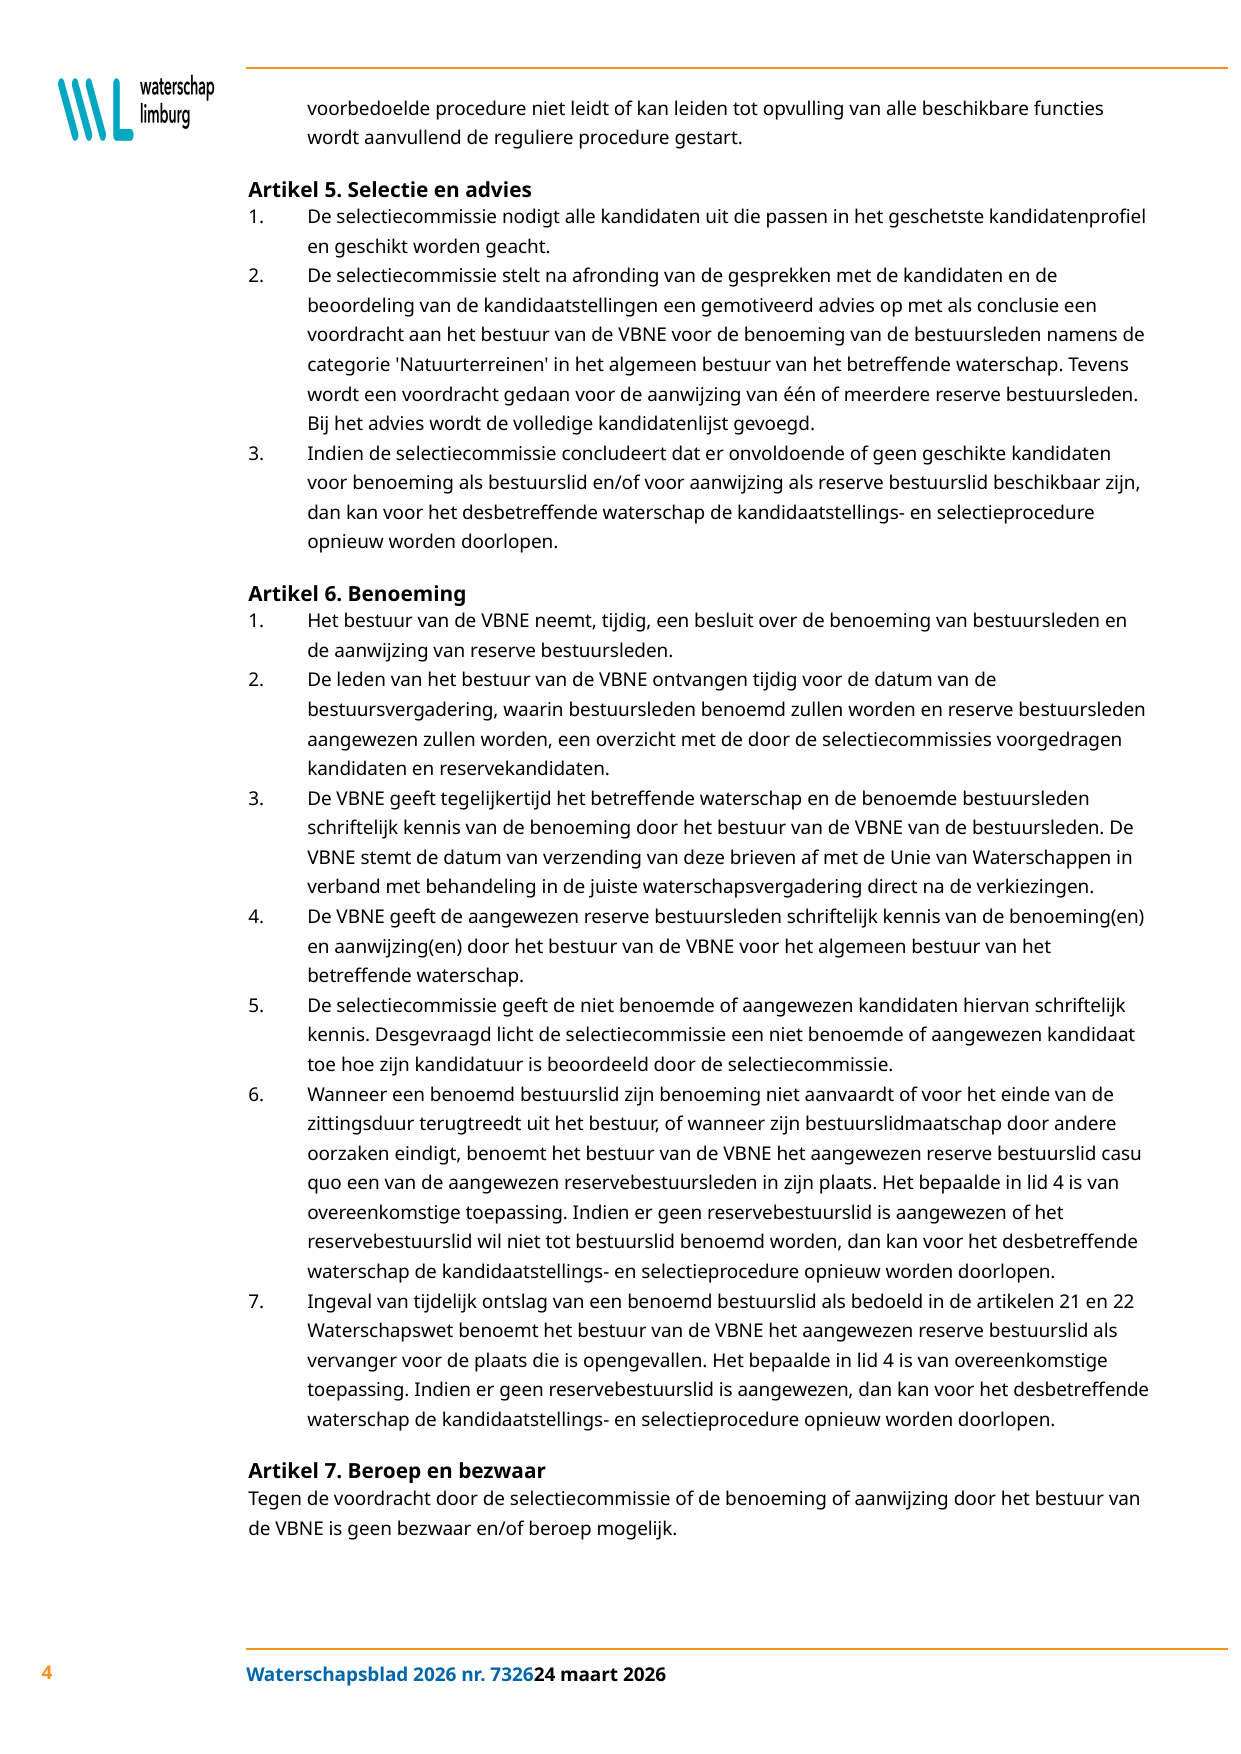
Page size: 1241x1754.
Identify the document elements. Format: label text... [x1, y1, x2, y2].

list De selectiecommissie stelt na afronding van de gesprekken met de kandidaten en de beoordeling van de kandidaatstellingen een gemotiveerd advies op met als conclusie een voordracht aan het bestuur van de VBNE voor de benoeming van de bestuursleden namens de categorie 'Natuurterreinen' in het algemeen bestuur van het betreffende waterschap. Tevens wordt een voordracht gedaan voor de aanwijzing van één of meerdere reserve bestuursleden. Bij het advies wordt de volledige kandidatenlijst gevoegd. [248, 262, 1152, 436]
list De VBNE geeft de aangewezen reserve bestuursleden schriftelijk kennis van de benoeming(en) en aanwijzing(en) door het bestuur van de VBNE voor het algemeen bestuur van het betreffende waterschap. [248, 903, 1152, 988]
text Tegen de voordracht door de selectiecommissie of de benoeming of aanwijzing door het bestuur van de VBNE is geen bezwaar en/of beroep mogelijk. [248, 1485, 1152, 1540]
list Wanneer een benoemd bestuurslid zijn benoeming niet aanvaardt of voor het einde van de zittingsduur terugtreedt uit het bestuur, of wanneer zijn bestuurslidmaatschap door andere oorzaken eindigt, benoemt het bestuur van de VBNE het aangewezen reserve bestuurslid casu quo een van de aangewezen reservebestuursleden in zijn plaats. Het bepaalde in lid 4 is van overeenkomstige toepassing. Indien er geen reservebestuurslid is aangewezen of het reservebestuurslid wil niet tot bestuurslid benoemd worden, dan kan voor het desbetreffende waterschap de kandidaatstellings- en selectieprocedure opnieuw worden doorlopen. [248, 1081, 1152, 1284]
list De selectiecommissie nodigt alle kandidaten uit die passen in het geschetste kandidatenprofiel en geschikt worden geacht. [248, 203, 1152, 258]
list Indien de selectiecommissie concludeert dat er onvoldoende of geen geschikte kandidaten voor benoeming als bestuurslid en/of voor aanwijzing als reserve bestuurslid beschikbaar zijn, dan kan voor het desbetreffende waterschap de kandidaatstellings- en selectieprocedure opnieuw worden doorlopen. [248, 440, 1152, 554]
picture [41, 47, 231, 172]
list Ingeval van tijdelijk ontslag van een benoemd bestuurslid als bedoeld in de artikelen 21 en 22 Waterschapswet benoemt het bestuur van de VBNE het aangewezen reserve bestuurslid als vervanger voor de plaats die is opengevallen. Het bepaalde in lid 4 is van overeenkomstige toepassing. Indien er geen reservebestuurslid is aangewezen, dan kan voor het desbetreffende waterschap de kandidaatstellings- en selectieprocedure opnieuw worden doorlopen. [248, 1288, 1152, 1432]
text Artikel 6. Benoeming [248, 579, 1152, 607]
list De leden van het bestuur van de VBNE ontvangen tijdig voor de datum van de bestuursvergadering, waarin bestuursleden benoemd zullen worden en reserve bestuursleden aangewezen zullen worden, een overzicht met de door de selectiecommissies voorgedragen kandidaten en reservekandidaten. [248, 667, 1152, 781]
list Het bestuur van de VBNE neemt, tijdig, een besluit over de benoeming van bestuursleden en de aanwijzing van reserve bestuursleden. [248, 607, 1152, 663]
list De selectiecommissie geeft de niet benoemde of aangewezen kandidaten hiervan schriftelijk kennis. Desgevraagd licht de selectiecommissie een niet benoemde of aangewezen kandidaat toe hoe zijn kandidatuur is beoordeeld door de selectiecommissie. [248, 992, 1152, 1077]
text Artikel 5. Selectie en advies [248, 175, 1152, 203]
list voorbedoelde procedure niet leidt of kan leiden tot opvulling van alle beschikbare functies wordt aanvullend de reguliere procedure gestart. [248, 95, 1152, 150]
list De VBNE geeft tegelijkertijd het betreffende waterschap en de benoemde bestuursleden schriftelijk kennis van de benoeming door het bestuur van de VBNE van de bestuursleden. De VBNE stemt de datum van verzending van deze brieven af met de Unie van Waterschappen in verband met behandeling in de juiste waterschapsvergadering direct na de verkiezingen. [248, 785, 1152, 899]
text Artikel 7. Beroep en bezwaar [248, 1457, 1152, 1485]
